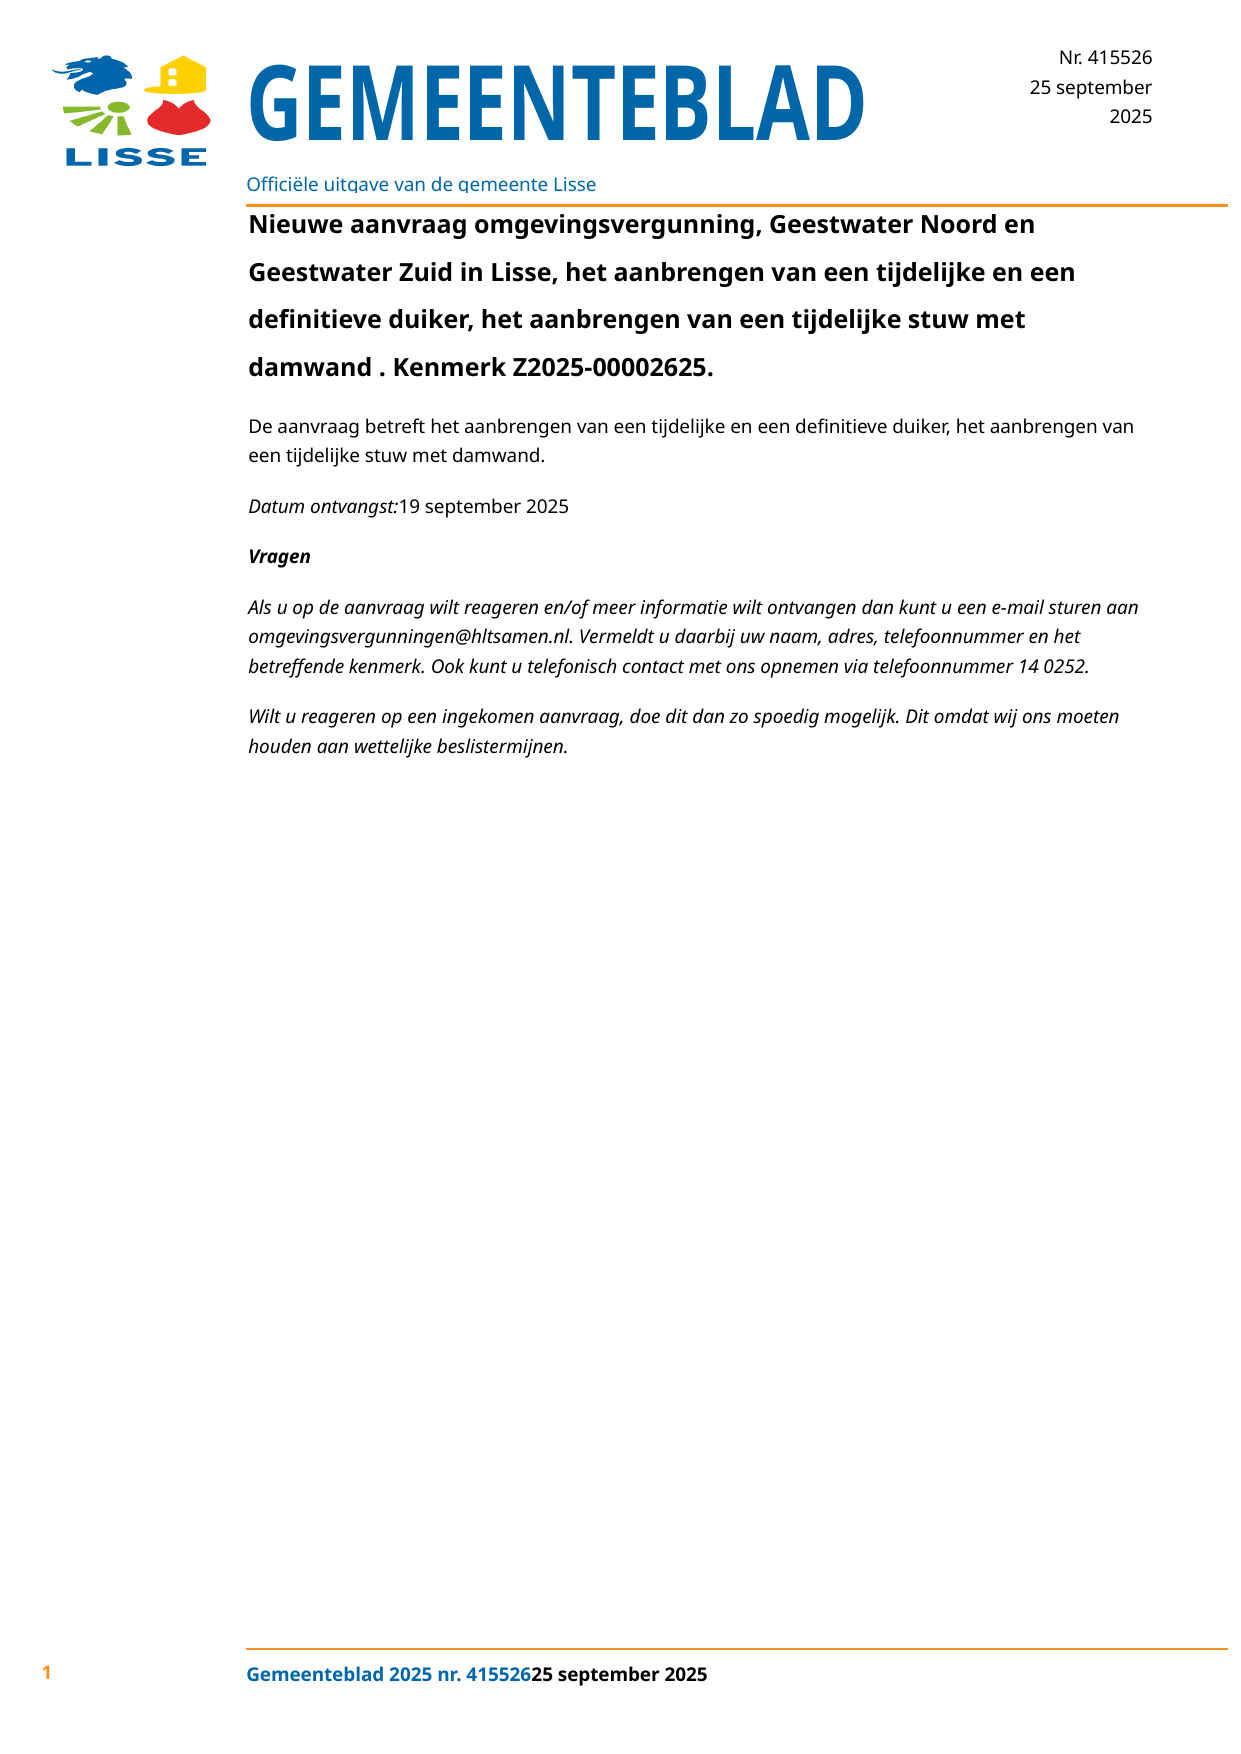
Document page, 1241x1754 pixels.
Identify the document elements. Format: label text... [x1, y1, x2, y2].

text Wilt u reageren op een ingekomen aanvraag, doe dit dan zo spoedig mogelijk. Dit omdat wij ons moeten houden aan wettelijke beslistermijnen. [248, 703, 1152, 759]
text De aanvraag betreft het aanbrengen van een tijdelijke en een definitieve duiker, het aanbrengen van een tijdelijke stuw met damwand. [248, 413, 1152, 468]
text Datum ontvangst:19 september 2025 [248, 493, 1152, 519]
text Vragen [248, 543, 1152, 569]
text Nieuwe aanvraag omgevingsvergunning, Geestwater Noord en Geestwater Zuid in Lisse, het aanbrengen van een tijdelijke en een definitieve duiker, het aanbrengen van een tijdelijke stuw met damwand . Kenmerk Z2025-00002625. [248, 207, 1152, 384]
text Als u op de aanvraag wilt reageren en/of meer informatie wilt ontvangen dan kunt u een e-mail sturen aan omgevingsvergunningen@hltsamen.nl. Vermeldt u daarbij uw naam, adres, telefoonnummer en het betreffende kenmerk. Ook kunt u telefonisch contact met ons opnemen via telefoonnummer 14 0252. [248, 594, 1152, 679]
picture [41, 47, 231, 172]
